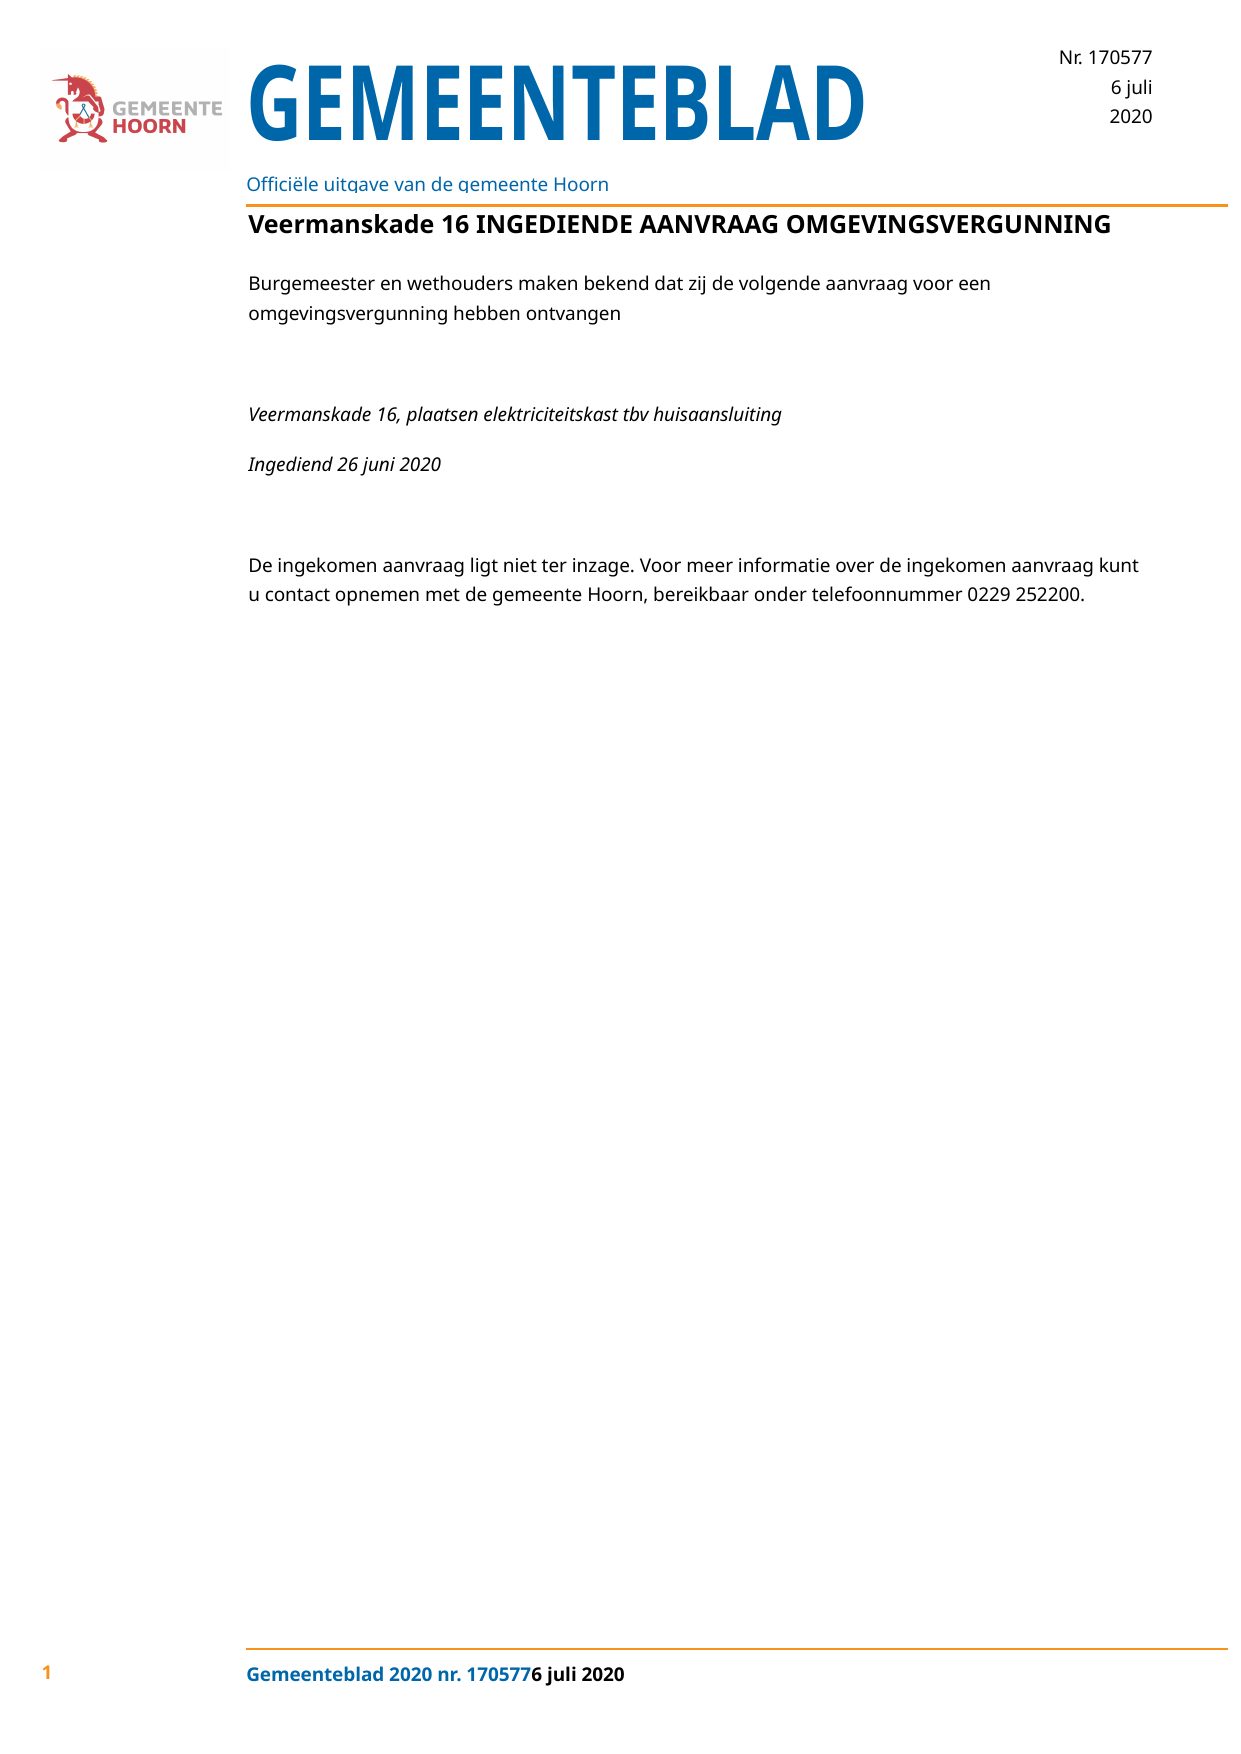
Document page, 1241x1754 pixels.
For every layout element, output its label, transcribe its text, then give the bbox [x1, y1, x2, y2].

text Burgemeester en wethouders maken bekend dat zij de volgende aanvraag voor een omgevingsvergunning hebben ontvangen [248, 270, 1152, 326]
picture [41, 47, 231, 172]
text De ingekomen aanvraag ligt niet ter inzage. Voor meer informatie over de ingekomen aanvraag kunt u contact opnemen met de gemeente Hoorn, bereikbaar onder telefoonnummer 0229 252200. [248, 552, 1152, 607]
text Ingediend 26 juni 2020 [248, 451, 1152, 477]
text Veermanskade 16 INGEDIENDE AANVRAAG OMGEVINGSVERGUNNING [248, 207, 1152, 241]
text Veermanskade 16, plaatsen elektriciteitskast tbv huisaansluiting [248, 401, 1152, 426]
